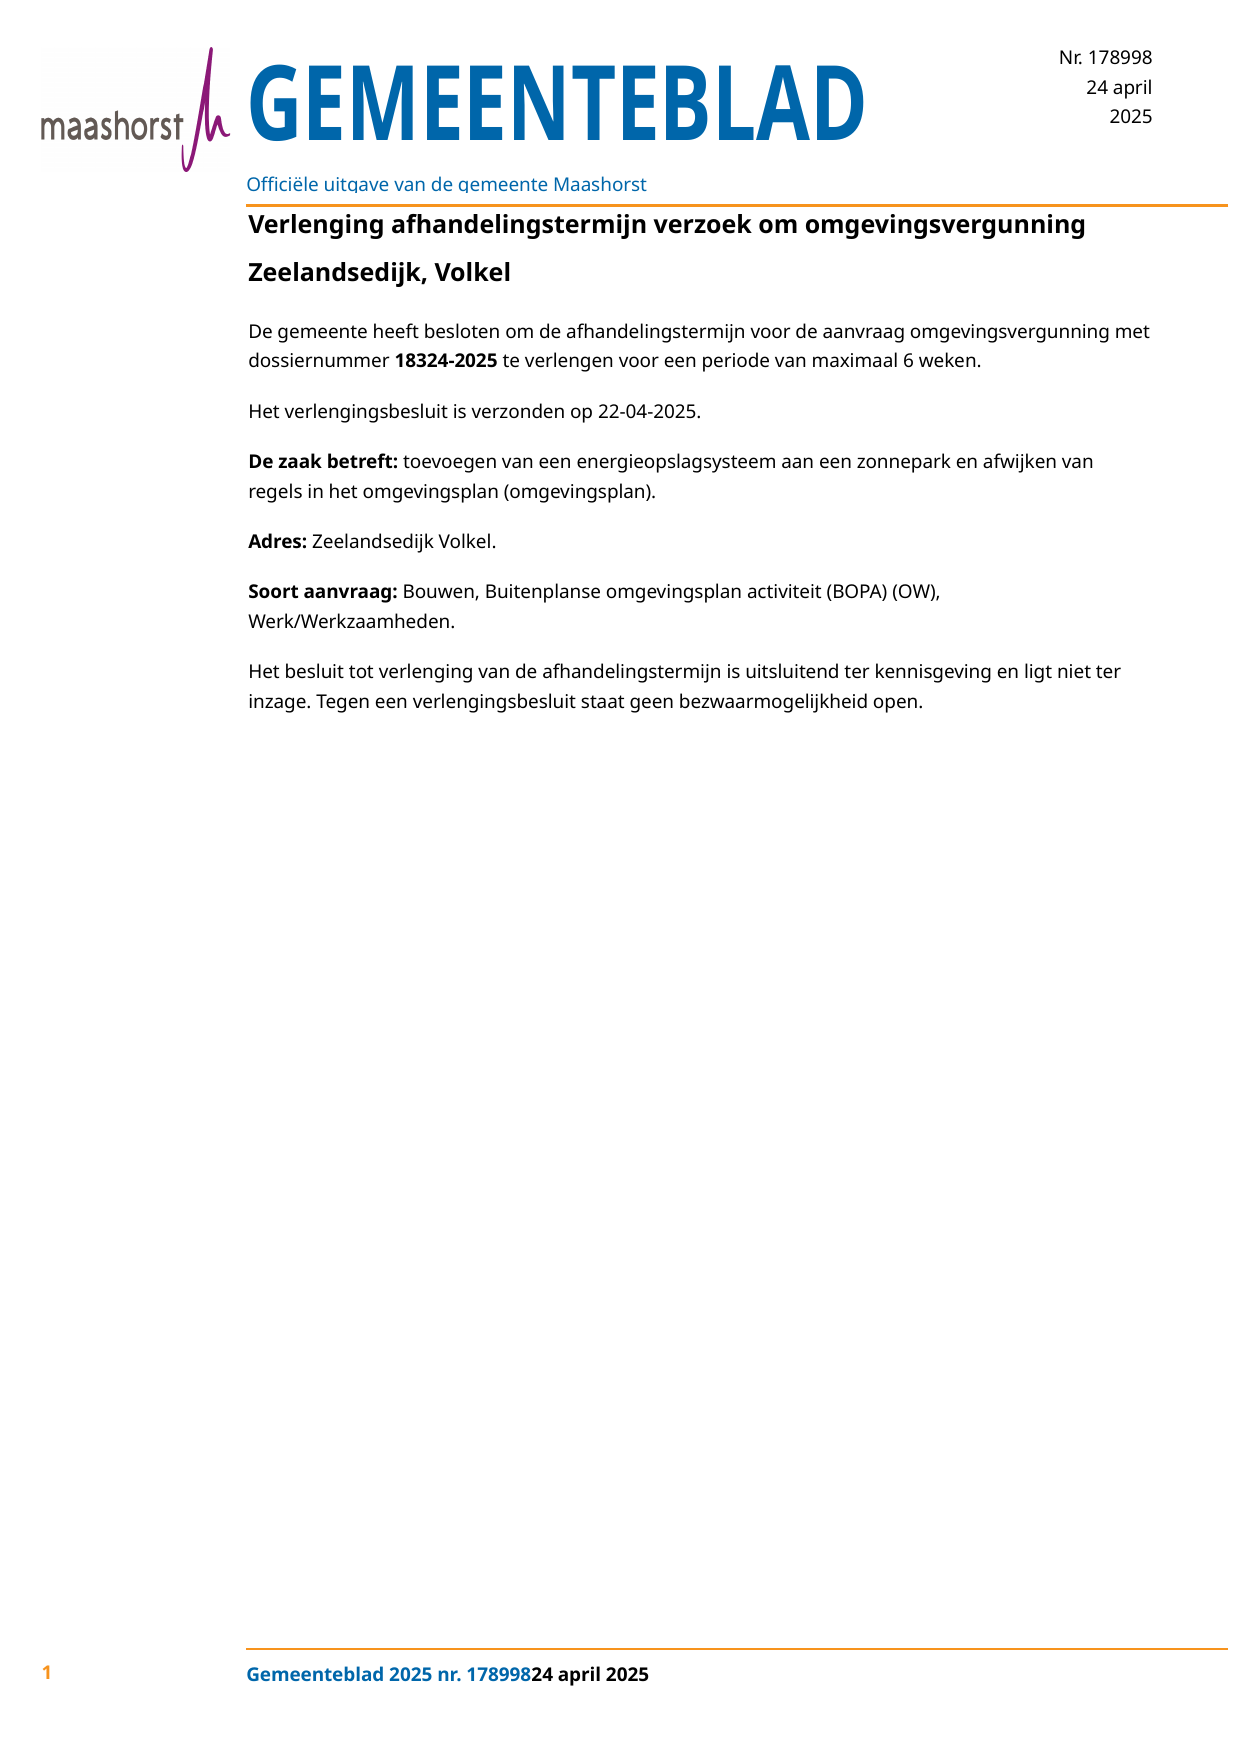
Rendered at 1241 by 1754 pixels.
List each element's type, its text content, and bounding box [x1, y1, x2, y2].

text Verlenging afhandelingstermijn verzoek om omgevingsvergunning Zeelandsedijk, Volkel [248, 207, 1152, 288]
text Adres: Zeelandsedijk Volkel. [248, 528, 1152, 554]
picture [41, 47, 231, 172]
text De gemeente heeft besloten om de afhandelingstermijn voor de aanvraag omgevingsvergunning met dossiernummer 18324-2025 te verlengen voor een periode van maximaal 6 weken. [248, 318, 1152, 373]
text Soort aanvraag: Bouwen, Buitenplanse omgevingsplan activiteit (BOPA) (OW), Werk/Werkzaamheden. [248, 579, 1152, 634]
text Het verlengingsbesluit is verzonden op 22-04-2025. [248, 398, 1152, 424]
text Het besluit tot verlenging van de afhandelingstermijn is uitsluitend ter kennisgeving en ligt niet ter inzage. Tegen een verlengingsbesluit staat geen bezwaarmogelijkheid open. [248, 659, 1152, 714]
text De zaak betreft: toevoegen van een energieopslagsysteem aan een zonnepark en afwijken van regels in het omgevingsplan (omgevingsplan). [248, 448, 1152, 504]
